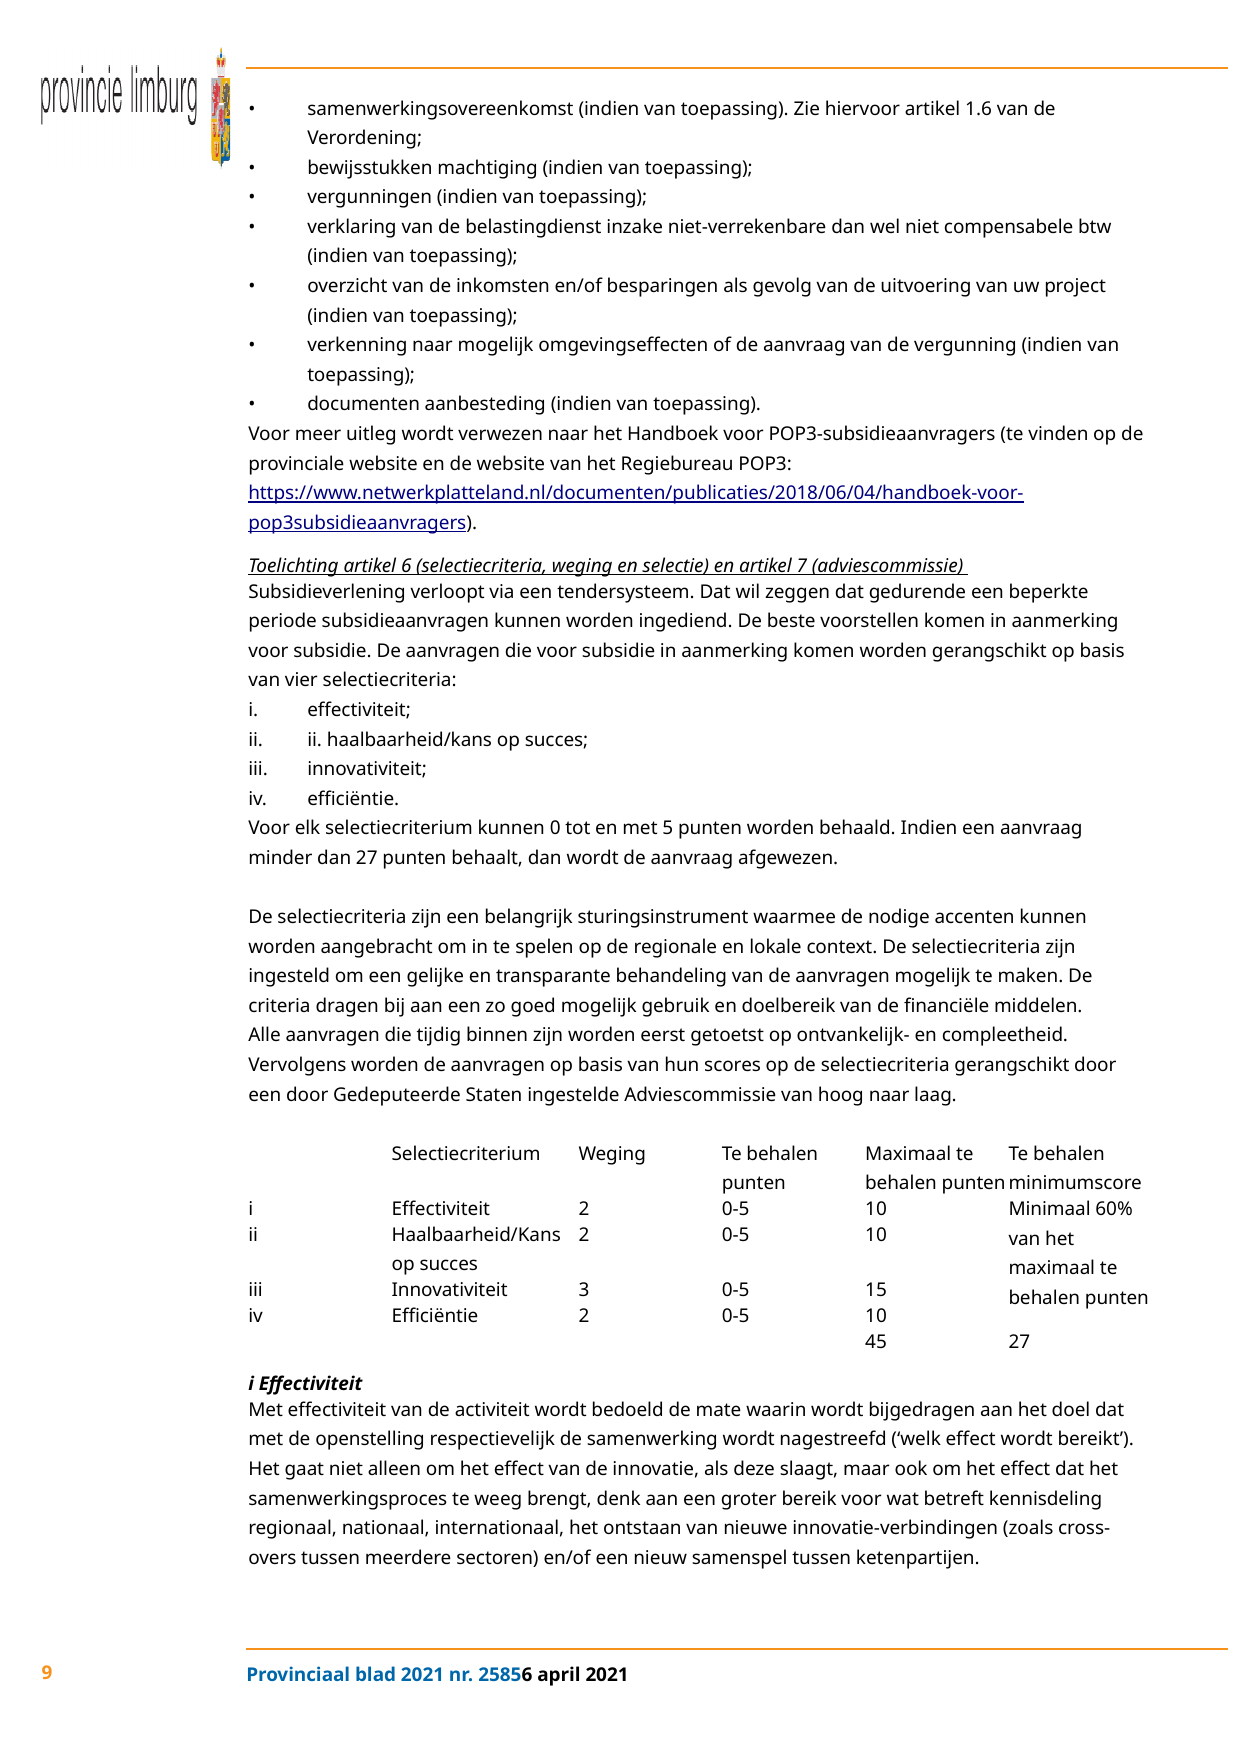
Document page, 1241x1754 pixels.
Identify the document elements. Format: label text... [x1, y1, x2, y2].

text i Effectiviteit [248, 1370, 1152, 1396]
text Toelichting artikel 6 (selectiecriteria, weging en selectie) en artikel 7 (adviescommissie) [248, 552, 1152, 578]
table_cell 45 [865, 1328, 1008, 1353]
list vergunningen (indien van toepassing); [248, 183, 1152, 209]
table_cell 3 [578, 1276, 722, 1302]
table_cell 10 [865, 1302, 1008, 1328]
table_header Selectiecriterium [391, 1140, 578, 1195]
table_cell iii [248, 1276, 391, 1302]
list verkenning naar mogelijk omgevingseffecten of de aanvraag van de vergunning (indien van toepassing); [248, 331, 1152, 387]
list innovativiteit; [248, 755, 1152, 781]
table_cell 27 [1008, 1328, 1152, 1353]
table_header Te behalen punten [722, 1140, 865, 1195]
list effectiviteit; [248, 696, 1152, 722]
text De selectiecriteria zijn een belangrijk sturingsinstrument waarmee de nodige accenten kunnen worden aangebracht om in te spelen op de regionale en lokale context. De selectiecriteria zijn ingesteld om een gelijke en transparante behandeling van de aanvragen mogelijk te maken. De criteria dragen bij aan een zo goed mogelijk gebruik en doelbereik van de financiële middelen. [248, 903, 1152, 1018]
table_cell [578, 1328, 722, 1353]
list samenwerkingsovereenkomst (indien van toepassing). Zie hiervoor artikel 1.6 van de Verordening; [248, 95, 1152, 150]
table_cell iv [248, 1302, 391, 1328]
table_cell 15 [865, 1276, 1008, 1302]
list documenten aanbesteding (indien van toepassing). [248, 391, 1152, 416]
table_header Weging [578, 1140, 722, 1195]
text Met effectiviteit van de activiteit wordt bedoeld de mate waarin wordt bijgedragen aan het doel dat met de openstelling respectievelijk de samenwerking wordt nagestreefd (‘welk effect wordt bereikt’). Het gaat niet alleen om het effect van de innovatie, als deze slaagt, maar ook om het effect dat het samenwerkingsproces te weeg brengt, denk aan een groter bereik voor wat betreft kennisdeling regionaal, nationaal, internationaal, het ontstaan van nieuwe innovatie-verbindingen (zoals cross-overs tussen meerdere sectoren) en/of een nieuw samenspel tussen ketenpartijen. [248, 1396, 1152, 1570]
table_cell 0-5 [722, 1276, 865, 1302]
table_cell Efficiëntie [391, 1302, 578, 1328]
table_cell 0-5 [722, 1302, 865, 1328]
table_cell 2 [578, 1221, 722, 1276]
list verklaring van de belastingdienst inzake niet-verrekenbare dan wel niet compensabele btw (indien van toepassing); [248, 213, 1152, 268]
table_cell 10 [865, 1221, 1008, 1276]
table_cell 2 [578, 1195, 722, 1221]
table_cell Effectiviteit [391, 1195, 578, 1221]
list ii. haalbaarheid/kans op succes; [248, 726, 1152, 751]
text Subsidieverlening verloopt via een tendersysteem. Dat wil zeggen dat gedurende een beperkte periode subsidieaanvragen kunnen worden ingediend. De beste voorstellen komen in aanmerking voor subsidie. De aanvragen die voor subsidie in aanmerking komen worden gerangschikt op basis van vier selectiecriteria: [248, 578, 1152, 692]
table_cell Minimaal 60% van het maximaal te behalen punten [1008, 1195, 1152, 1328]
table_cell [248, 1328, 391, 1353]
table_header Maximaal te behalen punten [865, 1140, 1008, 1195]
table_cell 2 [578, 1302, 722, 1328]
table_cell 10 [865, 1195, 1008, 1221]
table_cell 0-5 [722, 1195, 865, 1221]
text Voor meer uitleg wordt verwezen naar het Handboek voor POP3-subsidieaanvragers (te vinden op de provinciale website en de website van het Regiebureau POP3: https://www.netwerkplatteland.nl/documenten/publicaties/2018/06/04/handboek-voor-pop3subsidieaanvragers). [248, 420, 1152, 535]
picture [41, 47, 231, 172]
list efficiëntie. [248, 785, 1152, 811]
text Alle aanvragen die tijdig binnen zijn worden eerst getoetst op ontvankelijk- en compleetheid. Vervolgens worden de aanvragen op basis van hun scores op de selectiecriteria gerangschikt door een door Gedeputeerde Staten ingestelde Adviescommissie van hoog naar laag. [248, 1022, 1152, 1106]
table_header Te behalen minimumscore [1008, 1140, 1152, 1195]
table_cell [722, 1328, 865, 1353]
table_cell Haalbaarheid/Kans op succes [391, 1221, 578, 1276]
table_cell ii [248, 1221, 391, 1276]
list overzicht van de inkomsten en/of besparingen als gevolg van de uitvoering van uw project (indien van toepassing); [248, 272, 1152, 328]
table_cell 0-5 [722, 1221, 865, 1276]
table_cell i [248, 1195, 391, 1221]
text Voor elk selectiecriterium kunnen 0 tot en met 5 punten worden behaald. Indien een aanvraag minder dan 27 punten behaalt, dan wordt de aanvraag afgewezen. [248, 814, 1152, 870]
table_cell Innovativiteit [391, 1276, 578, 1302]
table_header [248, 1140, 391, 1195]
list bewijsstukken machtiging (indien van toepassing); [248, 154, 1152, 180]
table_cell [391, 1328, 578, 1353]
